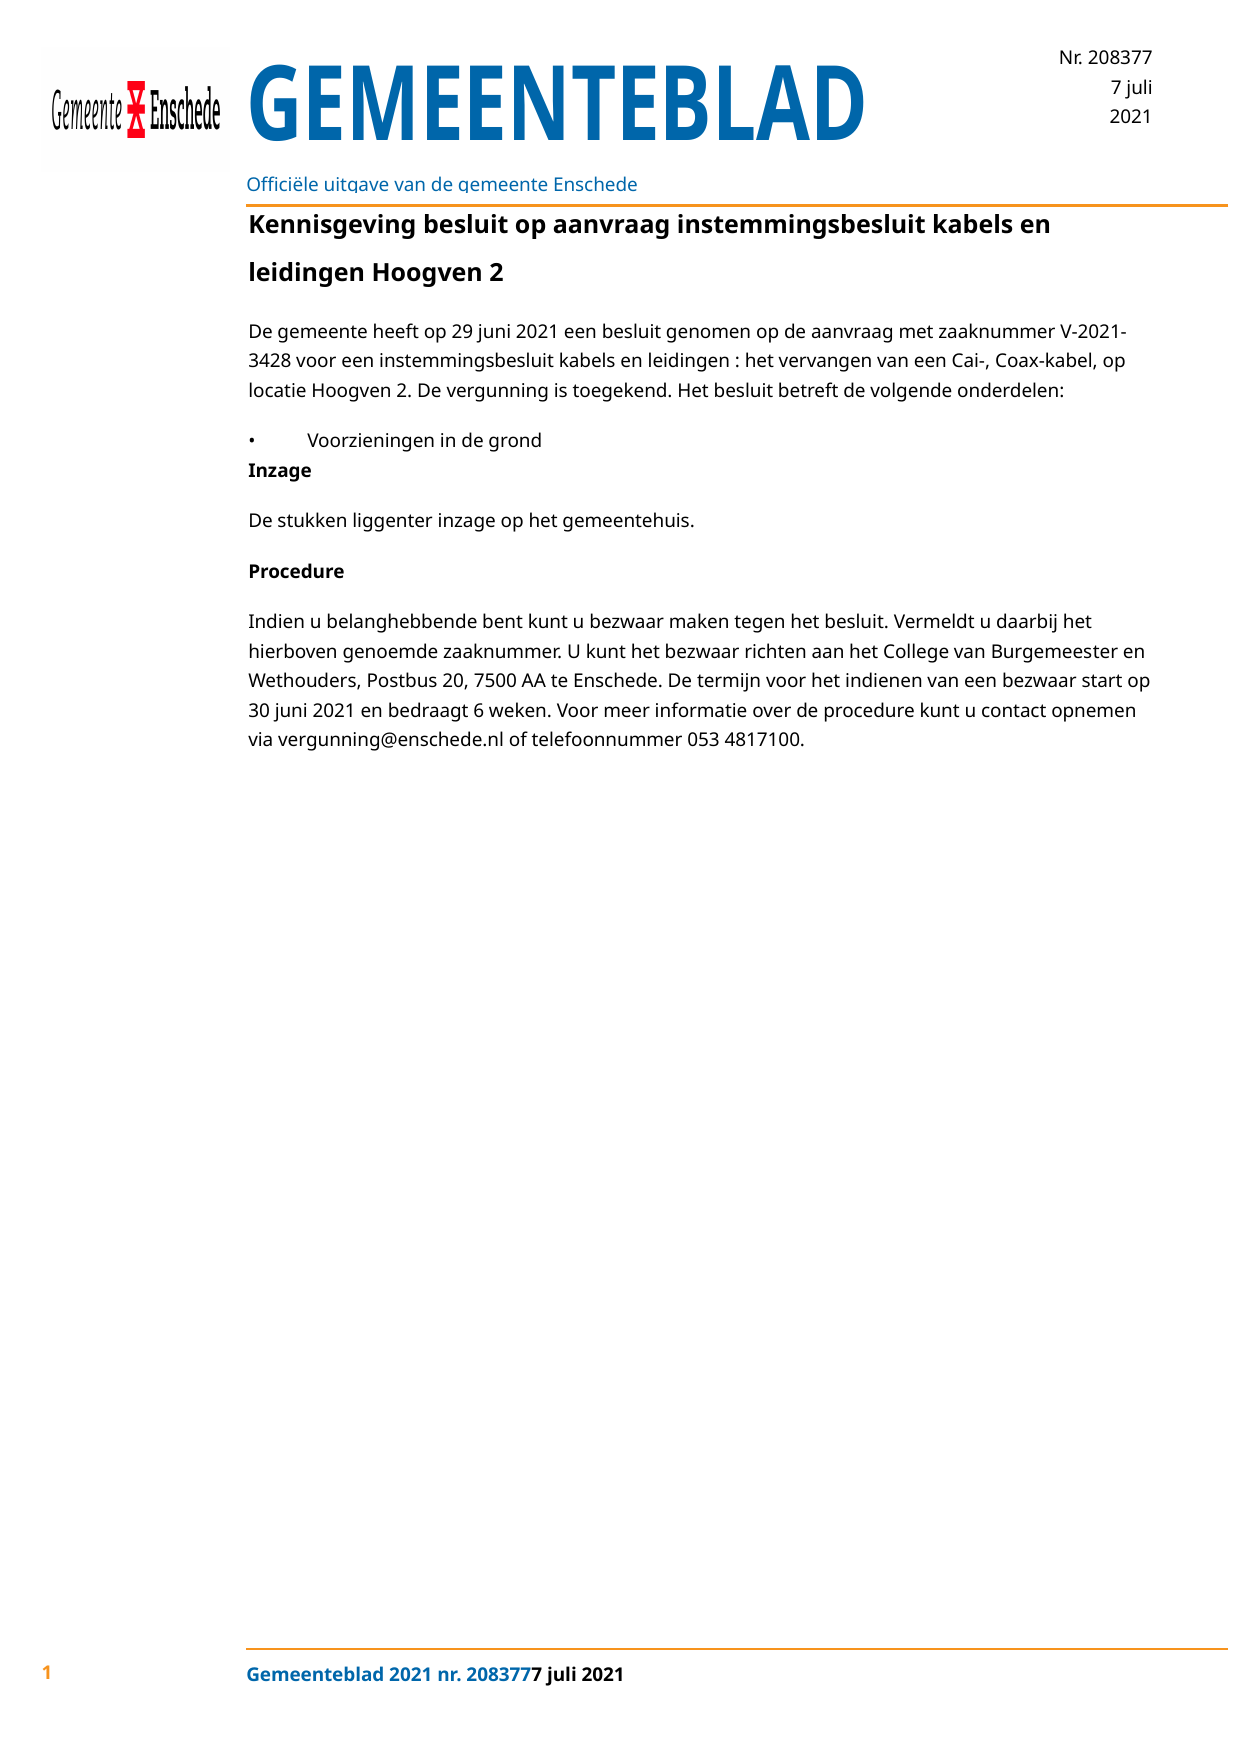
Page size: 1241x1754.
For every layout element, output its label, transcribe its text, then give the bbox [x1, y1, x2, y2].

text Inzage [248, 457, 1152, 483]
text Kennisgeving besluit op aanvraag instemmingsbesluit kabels en leidingen Hoogven 2 [248, 207, 1152, 288]
text Indien u belanghebbende bent kunt u bezwaar maken tegen het besluit. Vermeldt u daarbij het hierboven genoemde zaaknummer. U kunt het bezwaar richten aan het College van Burgemees­ter en Wethouders, Postbus 20, 7500 AA te Enschede. De termijn voor het indienen van een bezwaar start op 30 juni 2021 en bedraagt 6 weken. Voor meer informatie over de procedure kunt u contact opnemen via vergunning@enschede.nl of telefoonnummer 053 4817100. [248, 608, 1152, 752]
text Procedure [248, 558, 1152, 584]
picture [41, 47, 231, 172]
list Voorzieningen in de grond [248, 427, 1152, 453]
text De gemeente heeft op 29 juni 2021 een besluit genomen op de aanvraag met zaaknummer V-2021-3428 voor een instemmingsbesluit kabels en leidingen : het vervangen van een Cai-, Coax-kabel, op locatie Hoogven 2. De vergunning is toegekend. Het besluit betreft de volgende onderdelen: [248, 318, 1152, 403]
text De stukken liggenter inzage op het gemeentehuis. [248, 507, 1152, 533]
